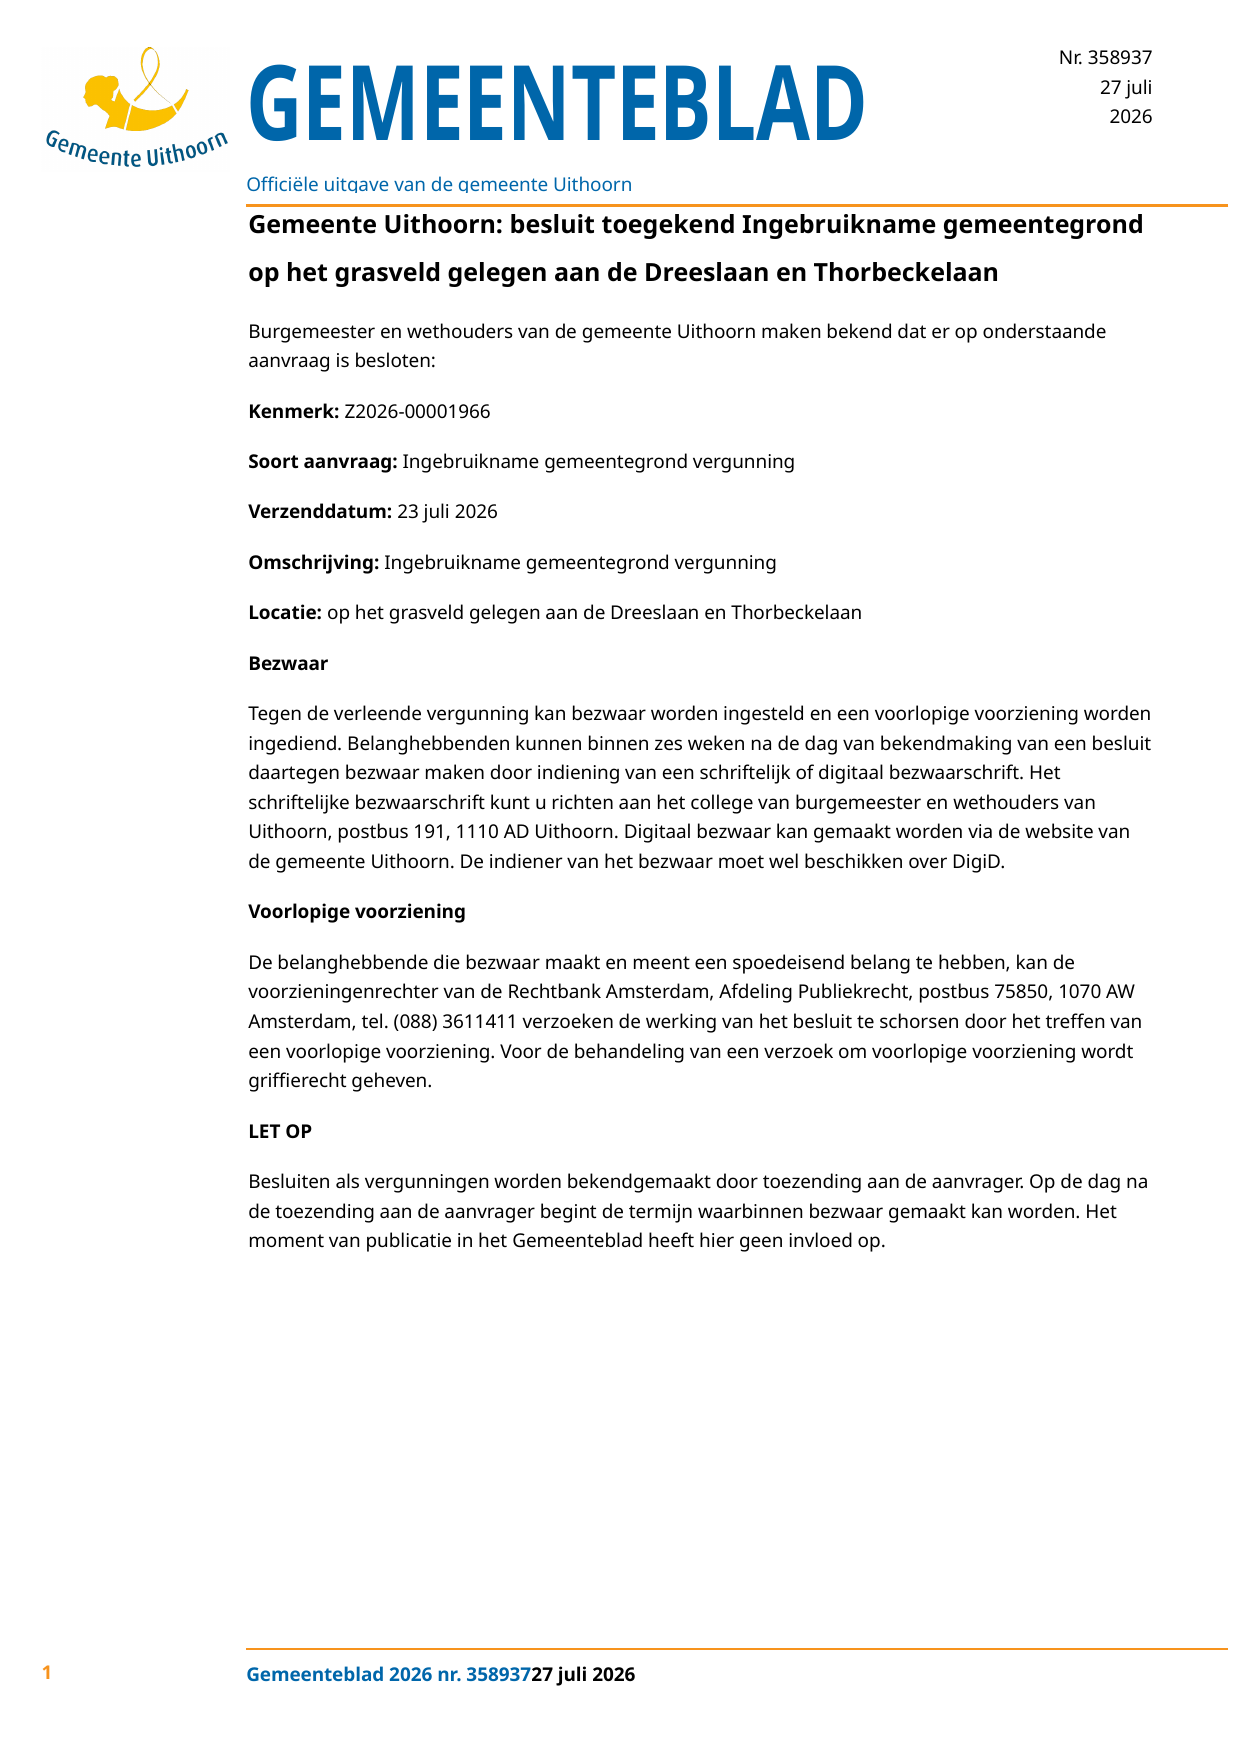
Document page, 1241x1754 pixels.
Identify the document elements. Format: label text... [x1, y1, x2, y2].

text Burgemeester en wethouders van de gemeente Uithoorn maken bekend dat er op onderstaande aanvraag is besloten: [248, 318, 1152, 373]
text Verzenddatum: 23 juli 2026 [248, 499, 1152, 524]
text Besluiten als vergunningen worden bekendgemaakt door toezending aan de aanvrager. Op de dag na de toezending aan de aanvrager begint de termijn waarbinnen bezwaar gemaakt kan worden. Het moment van publicatie in het Gemeenteblad heeft hier geen invloed op. [248, 1168, 1152, 1253]
text Gemeente Uithoorn: besluit toegekend Ingebruikname gemeentegrond op het grasveld gelegen aan de Dreeslaan en Thorbeckelaan [248, 207, 1152, 288]
text Tegen de verleende vergunning kan bezwaar worden ingesteld en een voorlopige voorziening worden ingediend. Belanghebbenden kunnen binnen zes weken na de dag van bekendmaking van een besluit daartegen bezwaar maken door indiening van een schriftelijk of digitaal bezwaarschrift. Het schriftelijke bezwaarschrift kunt u richten aan het college van burgemeester en wethouders van Uithoorn, postbus 191, 1110 AD Uithoorn. Digitaal bezwaar kan gemaakt worden via de website van de gemeente Uithoorn. De indiener van het bezwaar moet wel beschikken over DigiD. [248, 700, 1152, 874]
text Bezwaar [248, 650, 1152, 676]
text Omschrijving: Ingebruikname gemeentegrond vergunning [248, 549, 1152, 575]
text Soort aanvraag: Ingebruikname gemeentegrond vergunning [248, 448, 1152, 474]
text De belanghebbende die bezwaar maakt en meent een spoedeisend belang te hebben, kan de voorzieningenrechter van de Rechtbank Amsterdam, Afdeling Publiekrecht, postbus 75850, 1070 AW Amsterdam, tel. (088) 3611411 verzoeken de werking van het besluit te schorsen door het treffen van een voorlopige voorziening. Voor de behandeling van een verzoek om voorlopige voorziening wordt griffierecht geheven. [248, 949, 1152, 1093]
text LET OP [248, 1118, 1152, 1144]
text Locatie: op het grasveld gelegen aan de Dreeslaan en Thorbeckelaan [248, 599, 1152, 625]
text Voorlopige voorziening [248, 899, 1152, 924]
picture [41, 47, 231, 172]
text Kenmerk: Z2026-00001966 [248, 398, 1152, 424]
